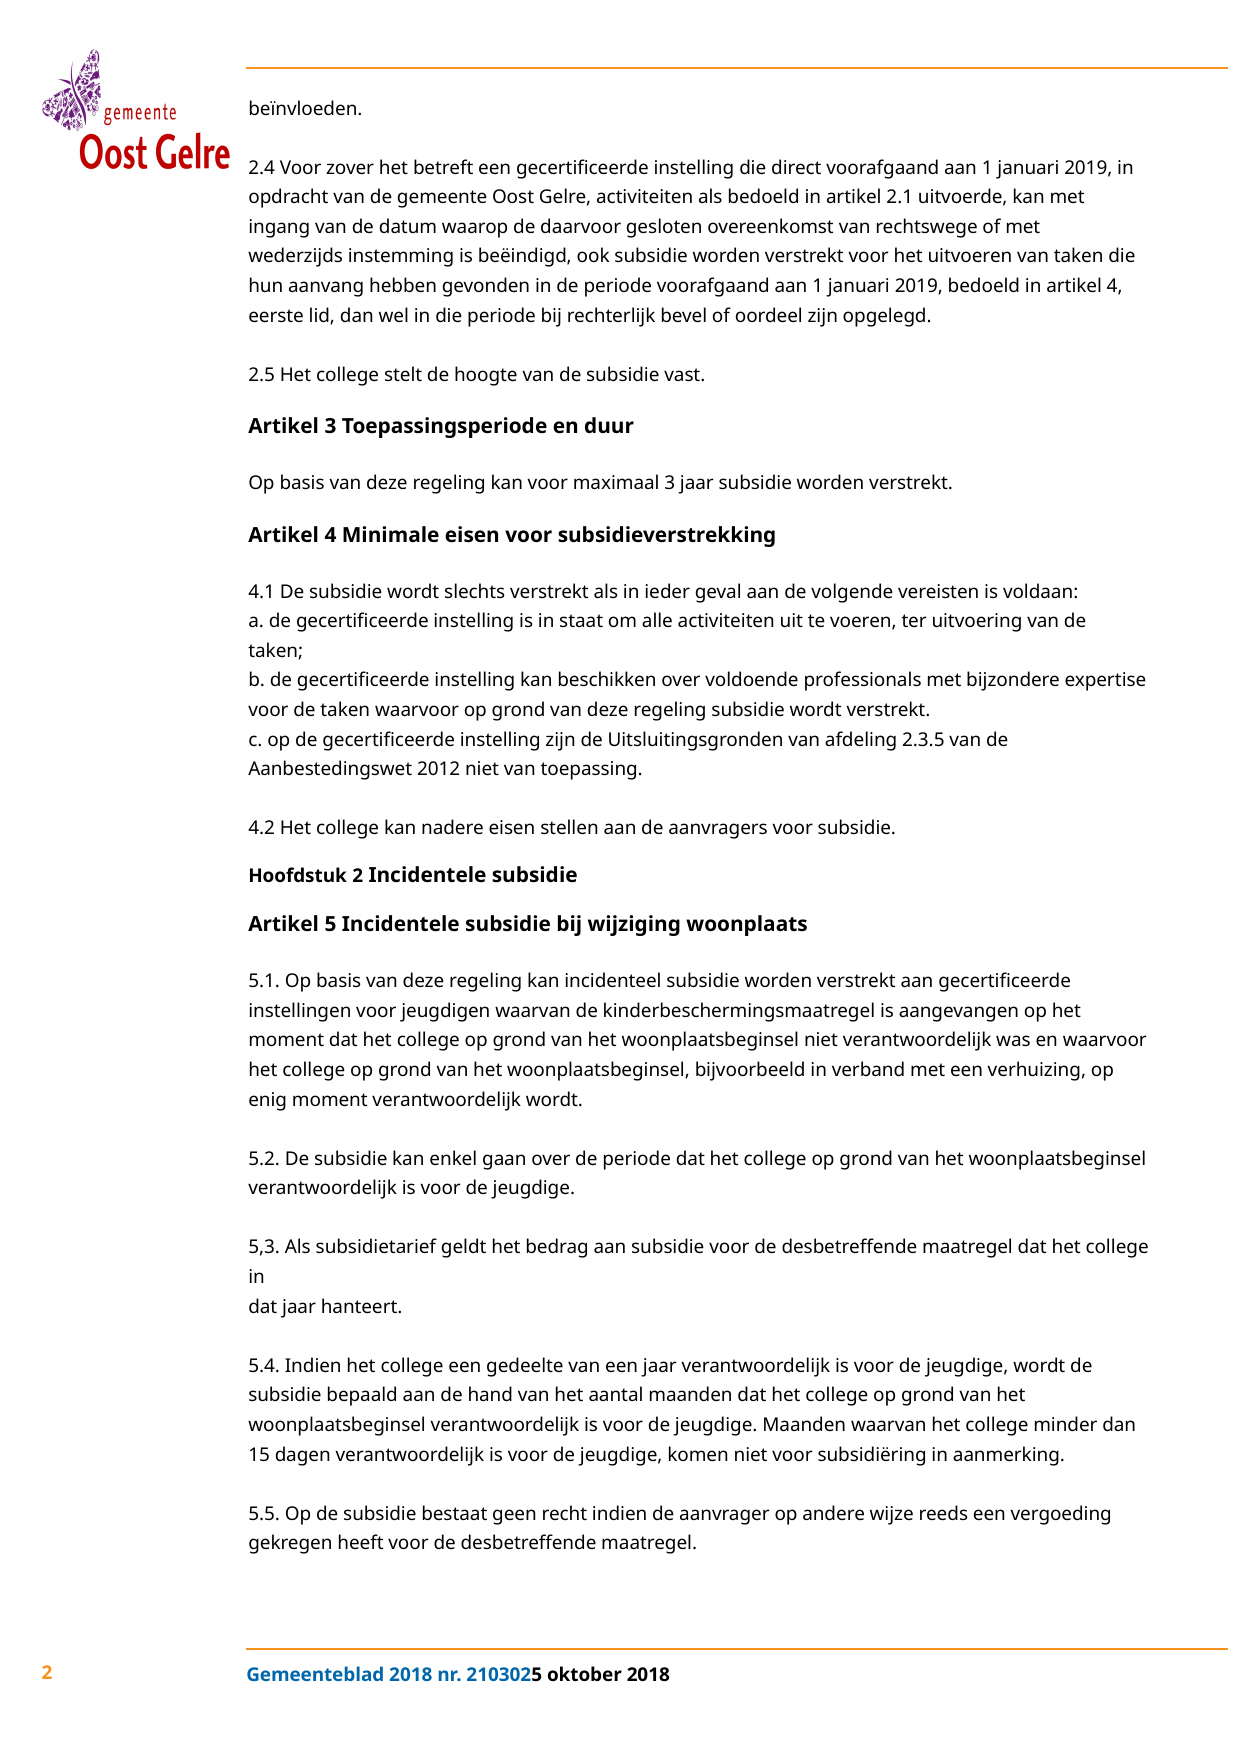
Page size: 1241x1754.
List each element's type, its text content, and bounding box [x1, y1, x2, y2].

text 4.1 De subsidie wordt slechts verstrekt als in ieder geval aan de volgende vereisten is voldaan: [248, 578, 1152, 604]
text 5.1. Op basis van deze regeling kan incidenteel subsidie worden verstrekt aan gecertificeerde instellingen voor jeugdigen waarvan de kinderbeschermingsmaatregel is aangevangen op het moment dat het college op grond van het woonplaatsbeginsel niet verantwoordelijk was en waarvoor het college op grond van het woonplaatsbeginsel, bijvoorbeeld in verband met een verhuizing, op enig moment verantwoordelijk wordt. [248, 967, 1152, 1112]
text ingang van de datum waarop de daarvoor gesloten overeenkomst van rechtswege of met [248, 213, 1152, 239]
text taken; [248, 637, 1152, 663]
text 2.5 Het college stelt de hoogte van de subsidie vast. [248, 361, 1152, 387]
text hun aanvang hebben gevonden in de periode voorafgaand aan 1 januari 2019, bedoeld in artikel 4, [248, 272, 1152, 298]
picture [41, 47, 231, 172]
text eerste lid, dan wel in die periode bij rechterlijk bevel of oordeel zijn opgelegd. [248, 302, 1152, 328]
text 2.4 Voor zover het betreft een gecertificeerde instelling die direct voorafgaand aan 1 januari 2019, in [248, 154, 1152, 180]
text dat jaar hanteert. [248, 1293, 1152, 1319]
text opdracht van de gemeente Oost Gelre, activiteiten als bedoeld in artikel 2.1 uitvoerde, kan met [248, 183, 1152, 209]
text Artikel 3 Toepassingsperiode en duur [248, 411, 1152, 440]
text beïnvloeden. [248, 95, 1152, 121]
text 5.2. De subsidie kan enkel gaan over de periode dat het college op grond van het woonplaatsbeginsel verantwoordelijk is voor de jeugdige. [248, 1145, 1152, 1200]
text Artikel 4 Minimale eisen voor subsidieverstrekking [248, 520, 1152, 548]
text 4.2 Het college kan nadere eisen stellen aan de aanvragers voor subsidie. [248, 814, 1152, 840]
text 5,3. Als subsidietarief geldt het bedrag aan subsidie voor de desbetreffende maatregel dat het college in [248, 1234, 1152, 1289]
text b. de gecertificeerde instelling kan beschikken over voldoende professionals met bijzondere expertise voor de taken waarvoor op grond van deze regeling subsidie wordt verstrekt. [248, 667, 1152, 722]
text Op basis van deze regeling kan voor maximaal 3 jaar subsidie worden verstrekt. [248, 469, 1152, 495]
text Artikel 5 Incidentele subsidie bij wijziging woonplaats [248, 909, 1152, 938]
text wederzijds instemming is beëindigd, ook subsidie worden verstrekt voor het uitvoeren van taken die [248, 243, 1152, 268]
text c. op de gecertificeerde instelling zijn de Uitsluitingsgronden van afdeling 2.3.5 van de Aanbestedingswet 2012 niet van toepassing. [248, 726, 1152, 781]
text Hoofdstuk 2 Incidentele subsidie [248, 860, 1152, 889]
text 5.5. Op de subsidie bestaat geen recht indien de aanvrager op andere wijze reeds een vergoeding gekregen heeft voor de desbetreffende maatregel. [248, 1500, 1152, 1555]
text a. de gecertificeerde instelling is in staat om alle activiteiten uit te voeren, ter uitvoering van de [248, 607, 1152, 633]
text 5.4. Indien het college een gedeelte van een jaar verantwoordelijk is voor de jeugdige, wordt de subsidie bepaald aan de hand van het aantal maanden dat het college op grond van het woonplaatsbeginsel verantwoordelijk is voor de jeugdige. Maanden waarvan het college minder dan 15 dagen verantwoordelijk is voor de jeugdige, komen niet voor subsidiëring in aanmerking. [248, 1352, 1152, 1467]
